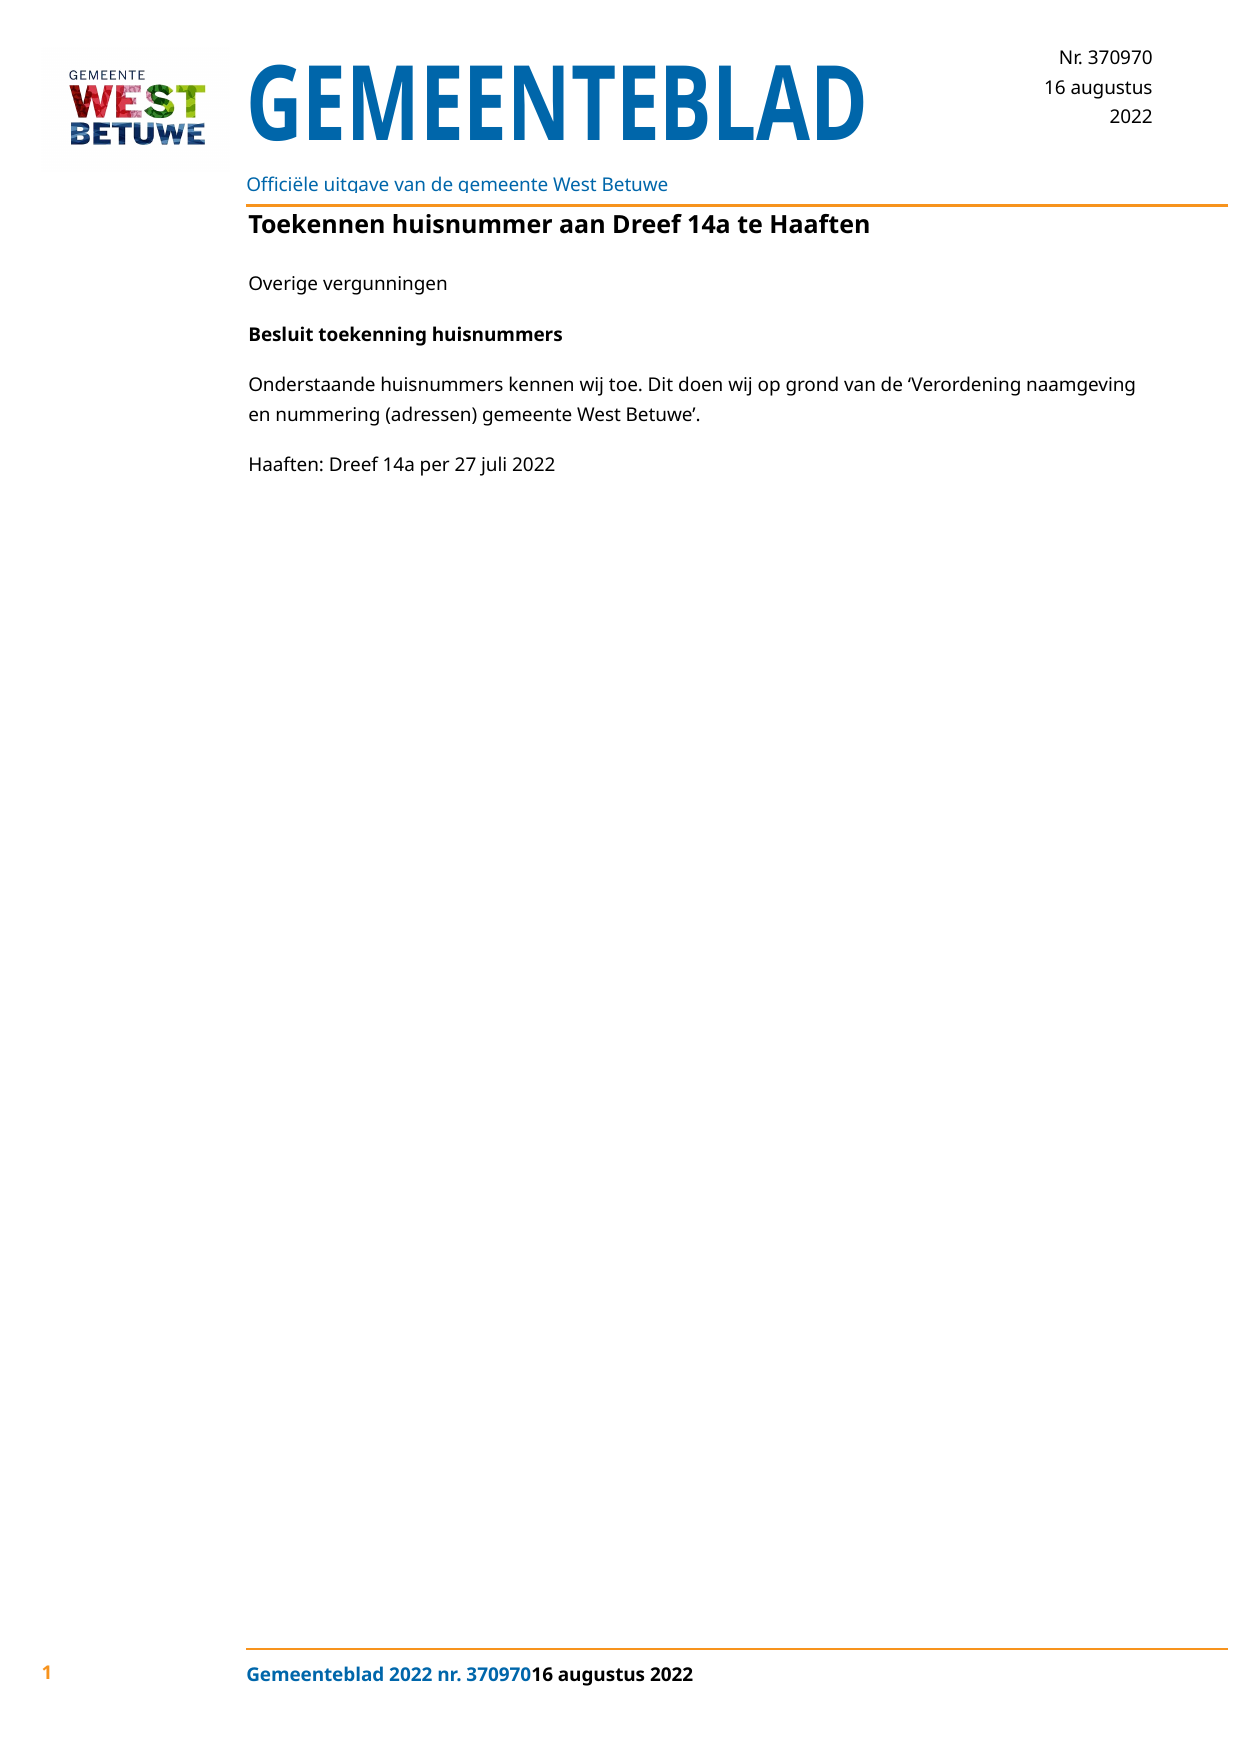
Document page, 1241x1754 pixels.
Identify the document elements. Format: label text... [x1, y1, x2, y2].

text Toekennen huisnummer aan Dreef 14a te Haaften [248, 207, 1152, 241]
text Overige vergunningen [248, 270, 1152, 296]
picture [41, 47, 231, 172]
text Haaften: Dreef 14a per 27 juli 2022 [248, 451, 1152, 477]
text Onderstaande huisnummers kennen wij toe. Dit doen wij op grond van de ‘Verordening naamgeving en nummering (adressen) gemeente West Betuwe’. [248, 371, 1152, 426]
text Besluit toekenning huisnummers [248, 321, 1152, 346]
